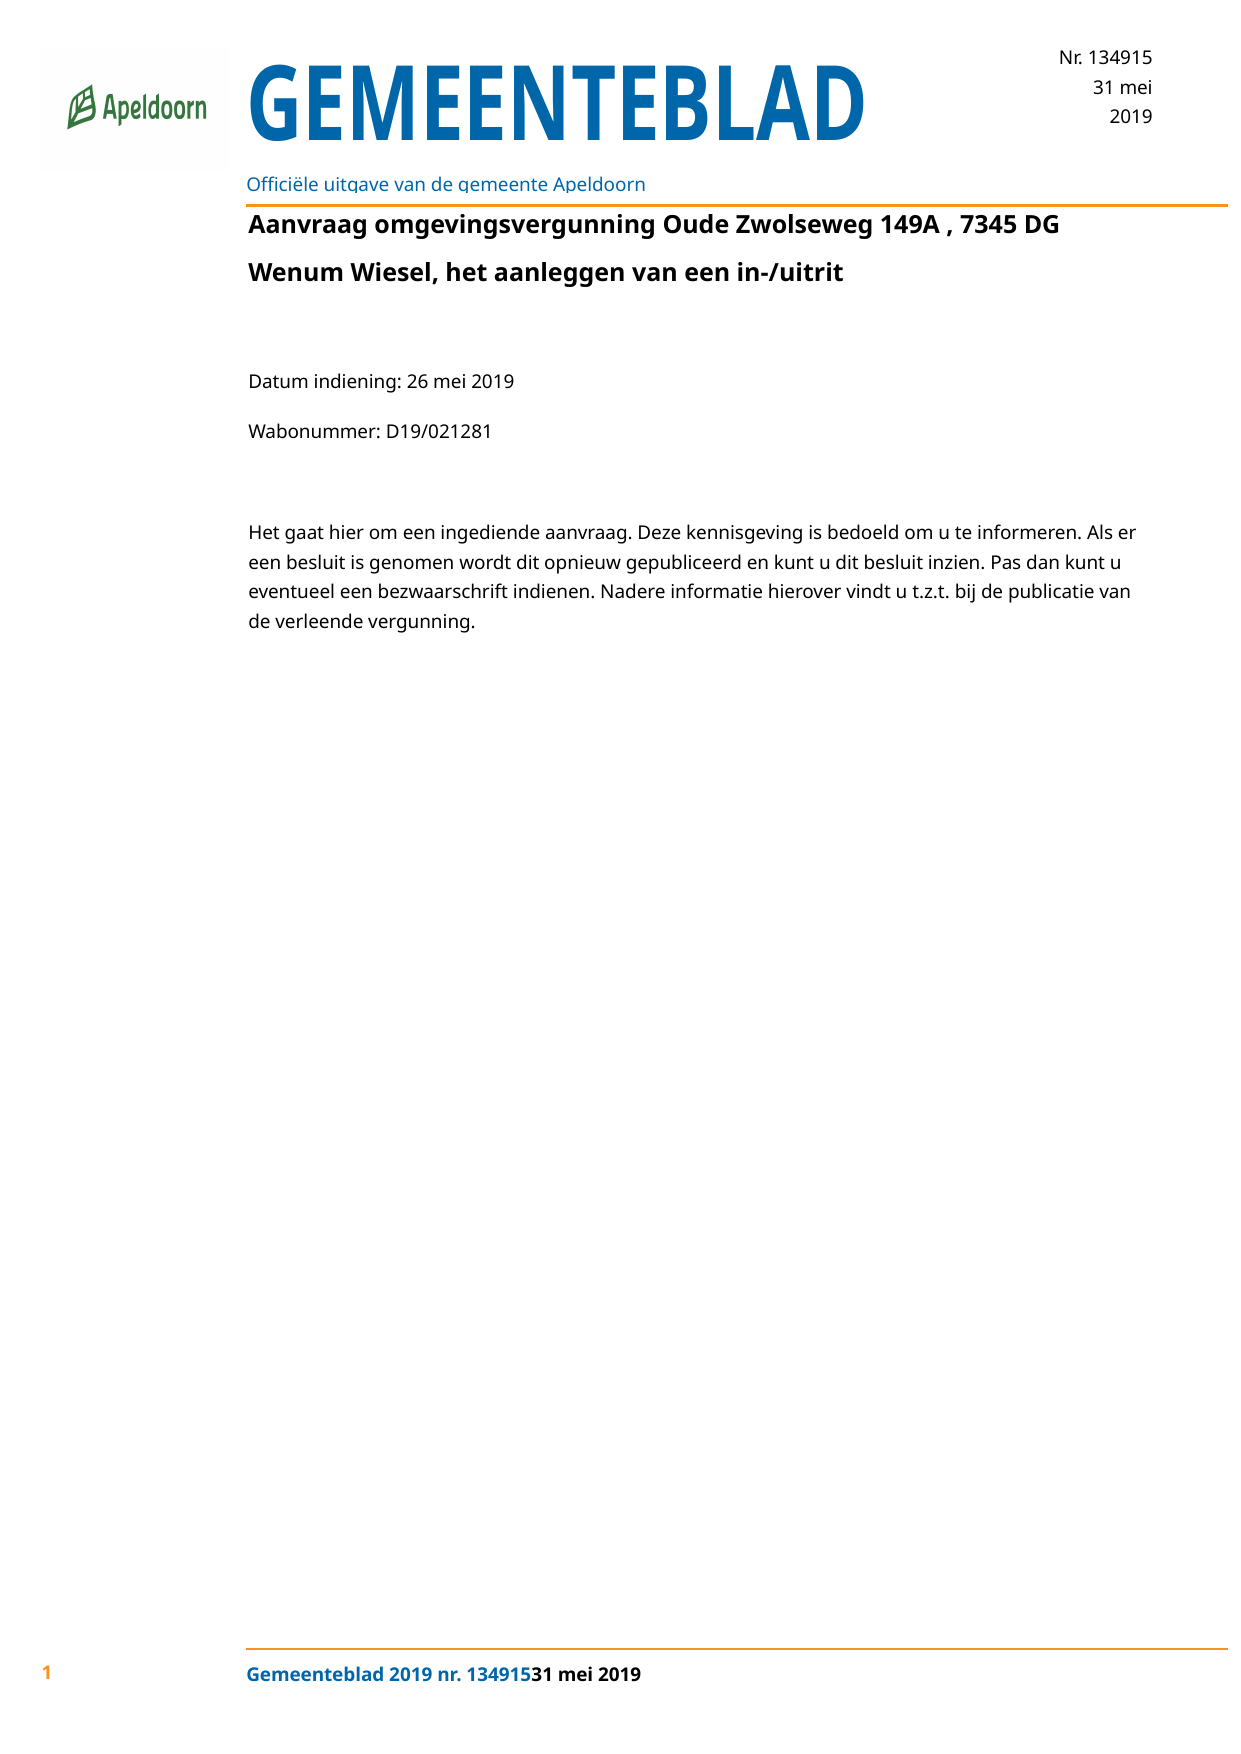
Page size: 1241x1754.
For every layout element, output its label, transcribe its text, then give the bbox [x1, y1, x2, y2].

picture [41, 47, 231, 172]
text Het gaat hier om een ingediende aanvraag. Deze kennisgeving is bedoeld om u te informeren. Als er een besluit is genomen wordt dit opnieuw gepubliceerd en kunt u dit besluit inzien. Pas dan kunt u eventueel een bezwaarschrift indienen. Nadere informatie hierover vindt u t.z.t. bij de publicatie van de verleende vergunning. [248, 519, 1152, 634]
text Datum indiening: 26 mei 2019 [248, 368, 1152, 394]
text Wabonummer: D19/021281 [248, 419, 1152, 444]
text Aanvraag omgevingsvergunning Oude Zwolseweg 149A , 7345 DG Wenum Wiesel, het aanleggen van een in-/uitrit [248, 207, 1152, 288]
